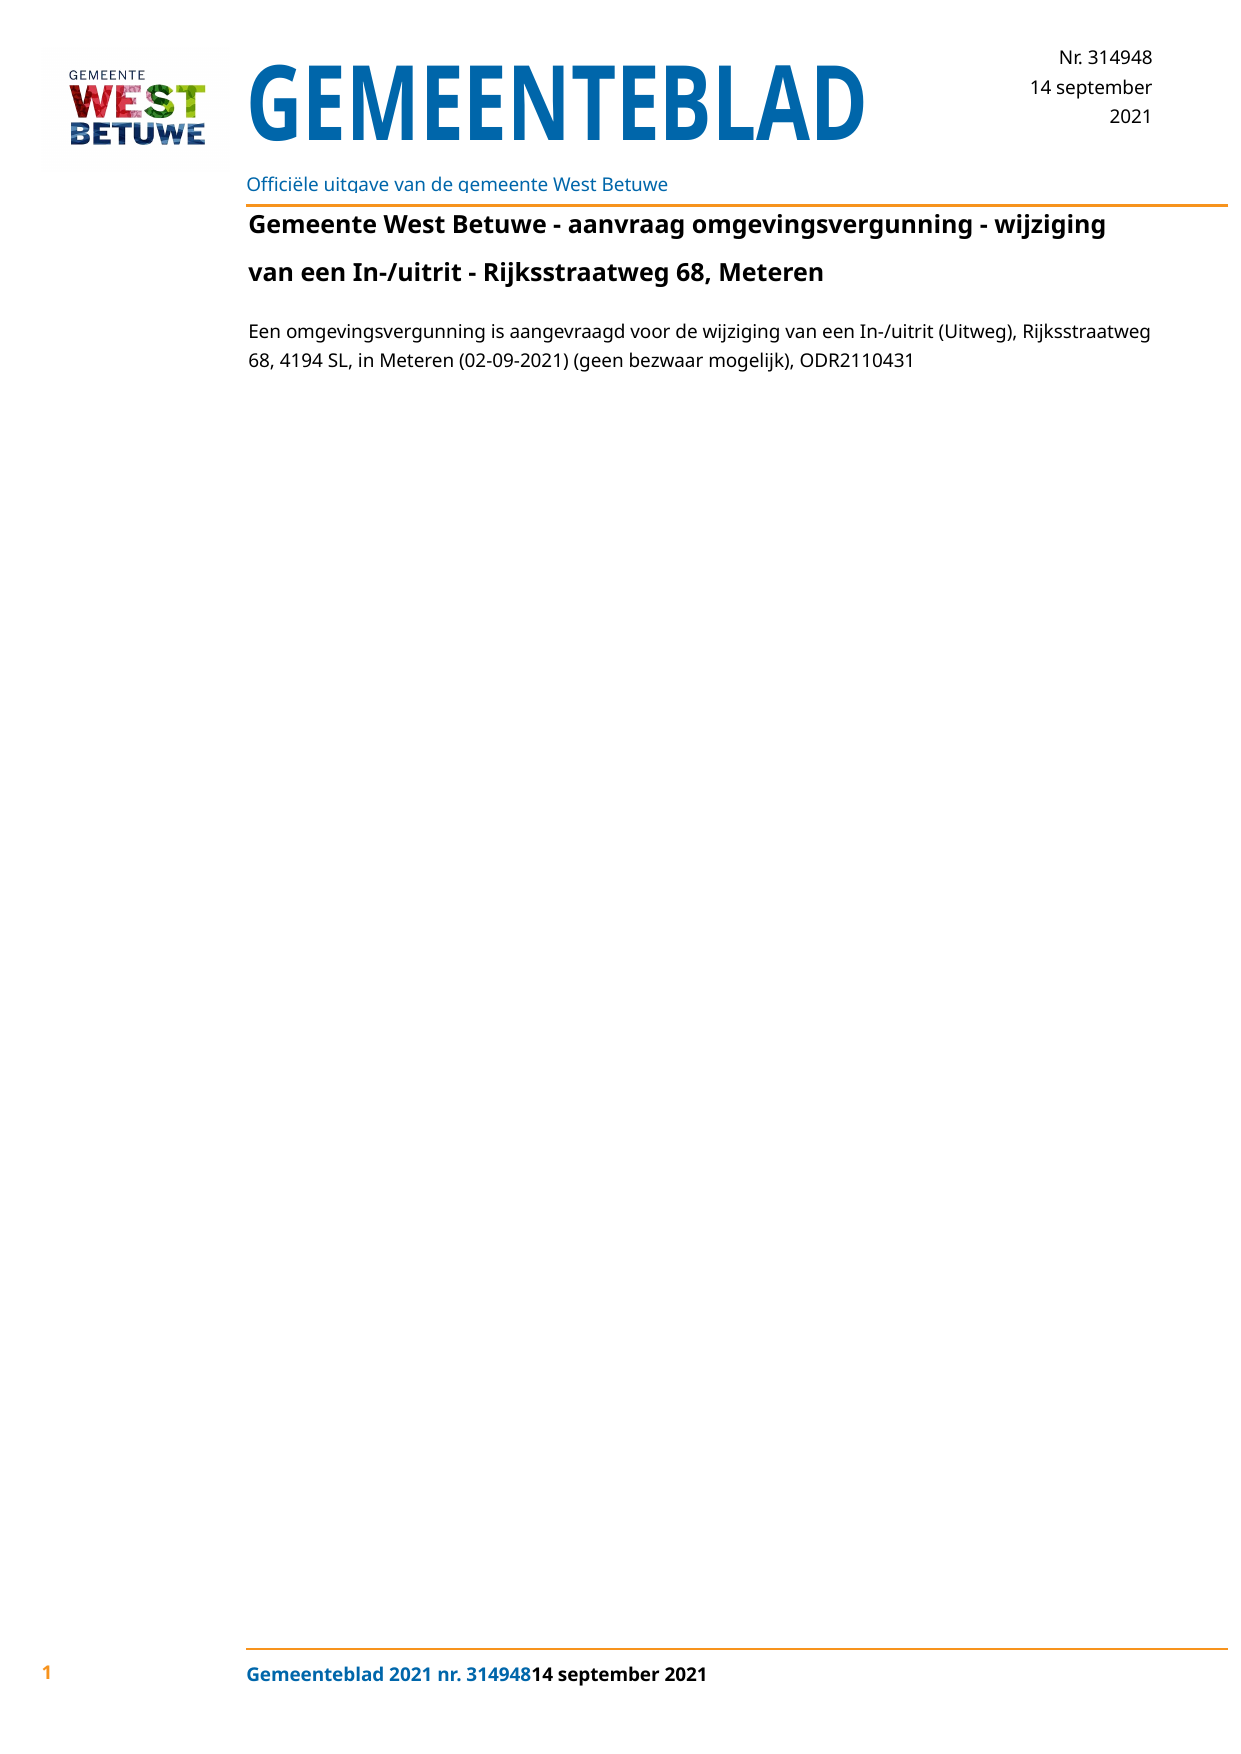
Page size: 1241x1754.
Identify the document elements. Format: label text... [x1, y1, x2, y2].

text Een omgevingsvergunning is aangevraagd voor de wijziging van een In-/uitrit (Uitweg), Rijksstraatweg 68, 4194 SL, in Meteren (02-09-2021) (geen bezwaar mogelijk), ODR2110431 [248, 318, 1152, 373]
text Gemeente West Betuwe - aanvraag omgevingsvergunning - wijziging van een In-/uitrit - Rijksstraatweg 68, Meteren [248, 207, 1152, 288]
picture [41, 47, 231, 172]
